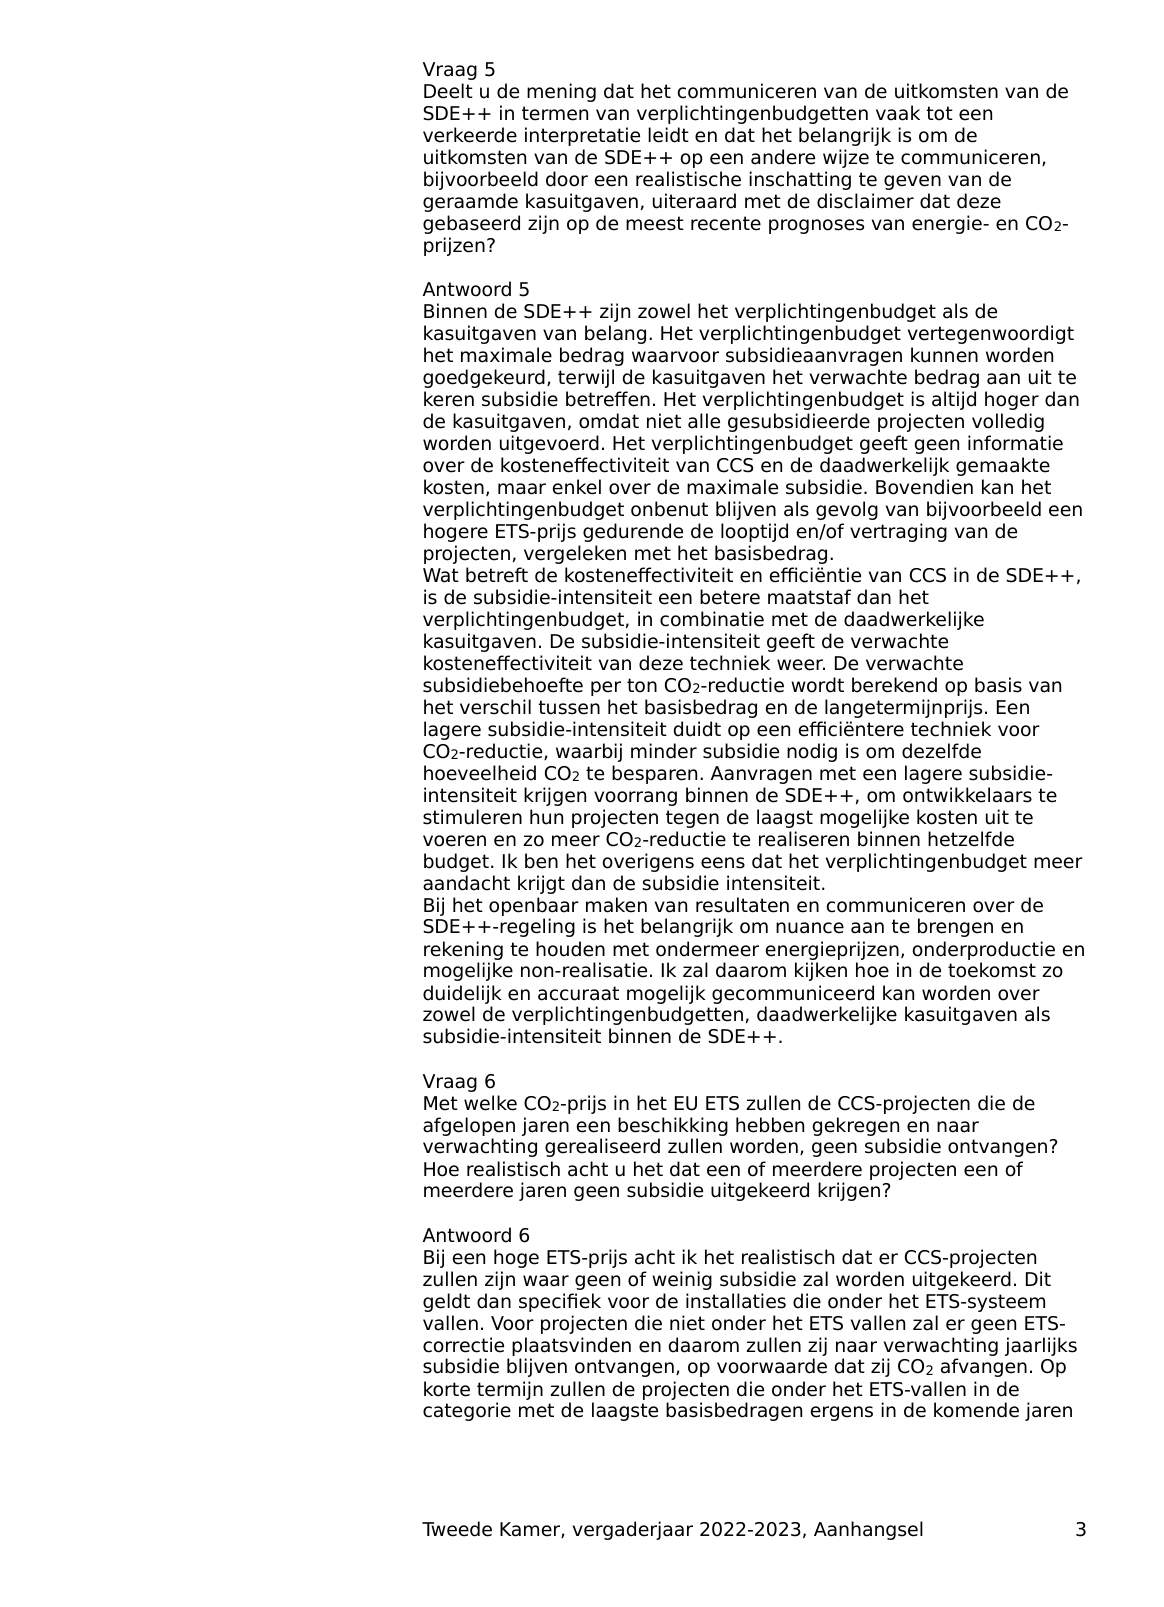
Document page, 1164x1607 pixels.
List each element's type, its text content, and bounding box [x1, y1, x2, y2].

text Bij het openbaar maken van resultaten en communiceren over de SDE++-regeling is het belangrijk om nuance aan te brengen en rekening te houden met ondermeer energieprijzen, onderproductie en mogelijke non-realisatie. Ik zal daarom kijken hoe in de toekomst zo duidelijk en accuraat mogelijk gecommuniceerd kan worden over zowel de verplichtingenbudgetten, daadwerkelijke kasuitgaven als subsidie-intensiteit binnen de SDE++. [422, 894, 1087, 1048]
text Antwoord 5 [422, 279, 1087, 301]
text Binnen de SDE++ zijn zowel het verplichtingenbudget als de kasuitgaven van belang. Het verplichtingenbudget vertegenwoordigt het maximale bedrag waarvoor subsidieaanvragen kunnen worden goedgekeurd, terwijl de kasuitgaven het verwachte bedrag aan uit te keren subsidie betreffen. Het verplichtingenbudget is altijd hoger dan de kasuitgaven, omdat niet alle gesubsidieerde projecten volledig worden uitgevoerd. Het verplichtingenbudget geeft geen informatie over de kosteneffectiviteit van CCS en de daadwerkelijk gemaakte kosten, maar enkel over de maximale subsidie. Bovendien kan het verplichtingenbudget onbenut blijven als gevolg van bijvoorbeeld een hogere ETS-prijs gedurende de looptijd en/of vertraging van de projecten, vergeleken met het basisbedrag. [422, 301, 1087, 565]
text Deelt u de mening dat het communiceren van de uitkomsten van de SDE++ in termen van verplichtingenbudgetten vaak tot een verkeerde interpretatie leidt en dat het belangrijk is om de uitkomsten van de SDE++ op een andere wijze te communiceren, bijvoorbeeld door een realistische inschatting te geven van de geraamde kasuitgaven, uiteraard met de disclaimer dat deze gebaseerd zijn op de meest recente prognoses van energie- en CO2-prijzen? [422, 81, 1087, 257]
text Met welke CO2-prijs in het EU ETS zullen de CCS-projecten die de afgelopen jaren een beschikking hebben gekregen en naar verwachting gerealiseerd zullen worden, geen subsidie ontvangen? Hoe realistisch acht u het dat een of meerdere projecten een of meerdere jaren geen subsidie uitgekeerd krijgen? [422, 1092, 1087, 1202]
text Bij een hoge ETS-prijs acht ik het realistisch dat er CCS-projecten zullen zijn waar geen of weinig subsidie zal worden uitgekeerd. Dit geldt dan specifiek voor de installaties die onder het ETS-systeem vallen. Voor projecten die niet onder het ETS vallen zal er geen ETS-correctie plaatsvinden en daarom zullen zij naar verwachting jaarlijks subsidie blijven ontvangen, op voorwaarde dat zij CO2 afvangen. Op korte termijn zullen de projecten die onder het ETS-vallen in de categorie met de laagste basisbedragen ergens in de komende jaren [422, 1247, 1087, 1422]
text Vraag 6 [422, 1071, 1087, 1092]
text Vraag 5 [422, 59, 1087, 81]
text Antwoord 6 [422, 1224, 1087, 1247]
text Wat betreft de kosteneffectiviteit en efficiëntie van CCS in de SDE++, is de subsidie-intensiteit een betere maatstaf dan het verplichtingenbudget, in combinatie met de daadwerkelijke kasuitgaven. De subsidie-intensiteit geeft de verwachte kosteneffectiviteit van deze techniek weer. De verwachte subsidiebehoefte per ton CO2-reductie wordt berekend op basis van het verschil tussen het basisbedrag en de langetermijnprijs. Een lagere subsidie-intensiteit duidt op een efficiëntere techniek voor CO2-reductie, waarbij minder subsidie nodig is om dezelfde hoeveelheid CO2 te besparen. Aanvragen met een lagere subsidie-intensiteit krijgen voorrang binnen de SDE++, om ontwikkelaars te stimuleren hun projecten tegen de laagst mogelijke kosten uit te voeren en zo meer CO2-reductie te realiseren binnen hetzelfde budget. Ik ben het overigens eens dat het verplichtingenbudget meer aandacht krijgt dan de subsidie intensiteit. [422, 565, 1087, 894]
